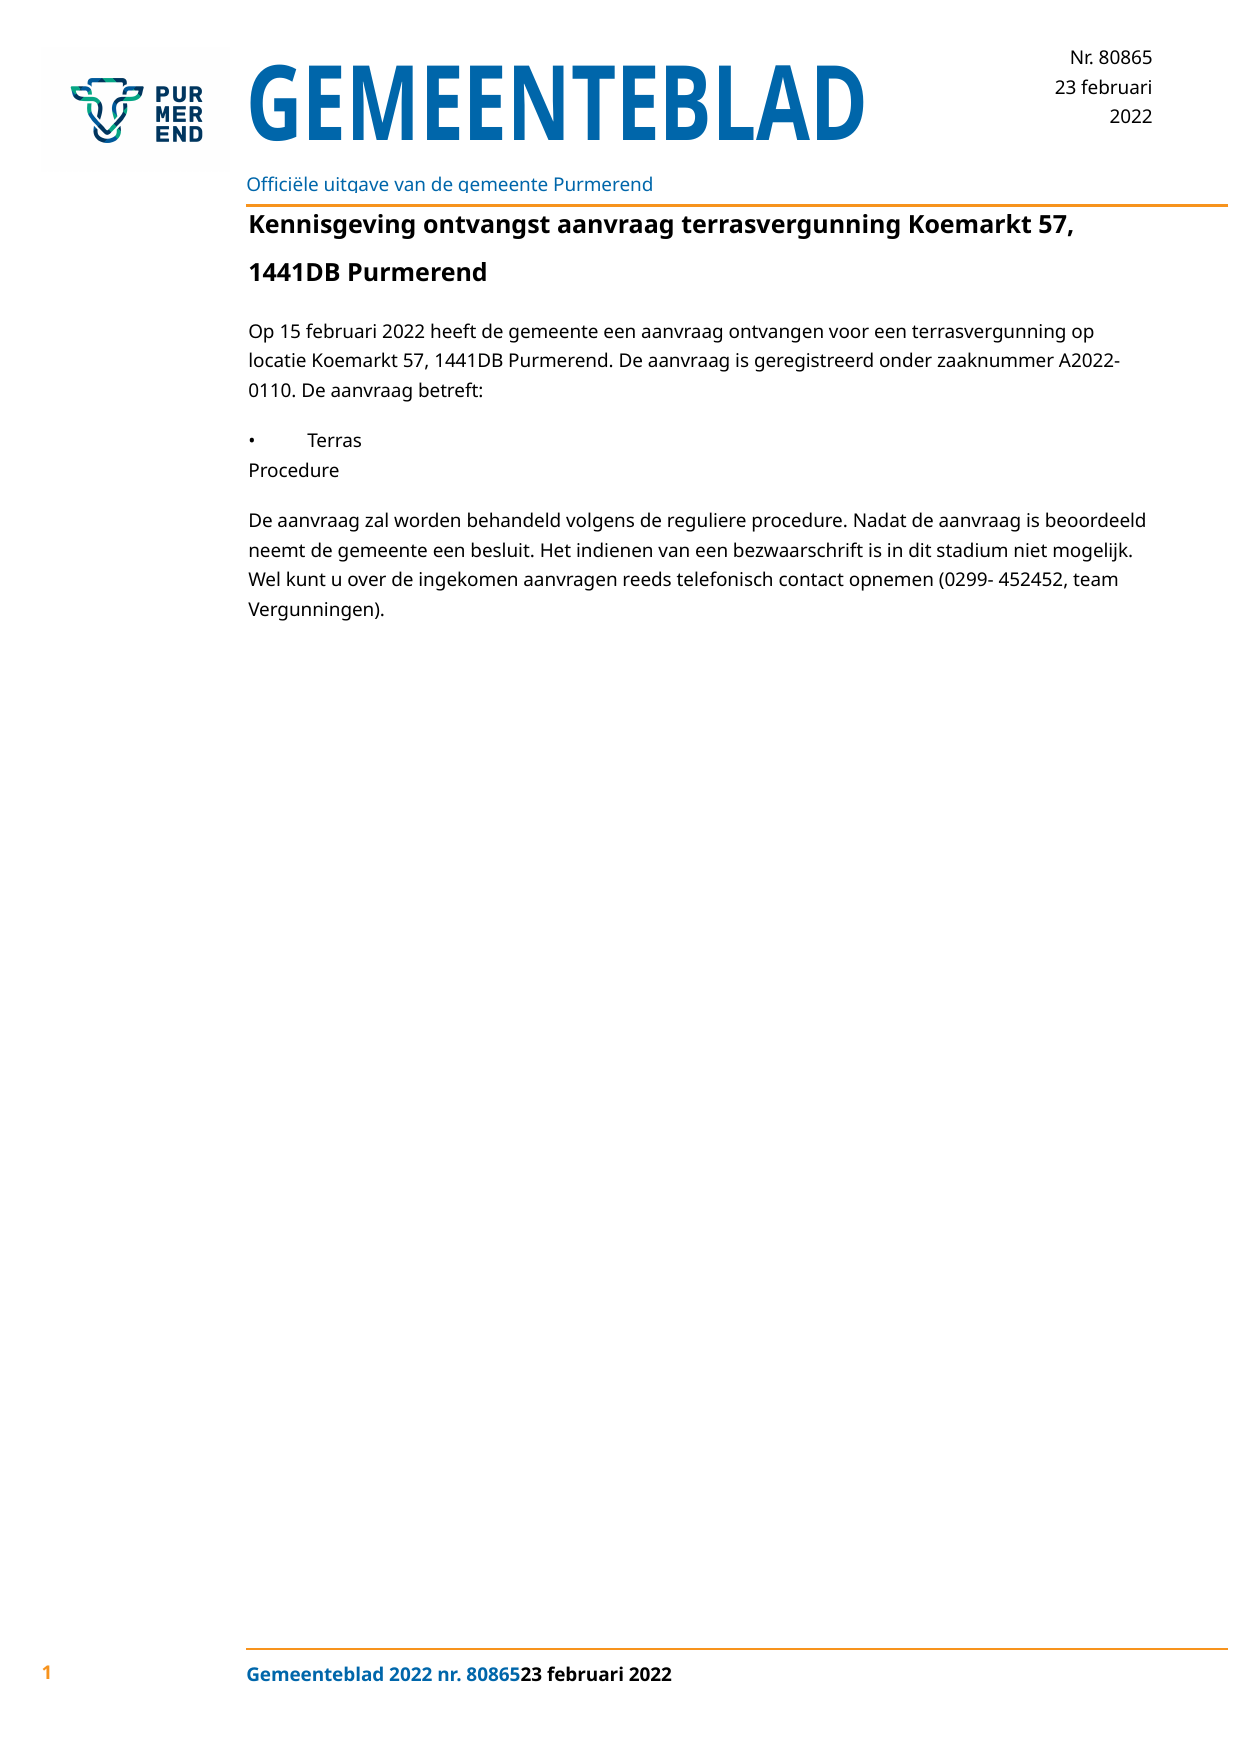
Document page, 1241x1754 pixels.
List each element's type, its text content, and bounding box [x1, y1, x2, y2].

list Terras [248, 427, 1152, 453]
text Kennisgeving ontvangst aanvraag terrasvergunning Koemarkt 57, 1441DB Purmerend [248, 207, 1152, 288]
text Op 15 februari 2022 heeft de gemeente een aanvraag ontvangen voor een terrasvergunning op locatie Koemarkt 57, 1441DB Purmerend. De aanvraag is geregistreerd onder zaaknummer A2022-0110. De aanvraag betreft: [248, 318, 1152, 403]
picture [41, 47, 231, 172]
text De aanvraag zal worden behandeld volgens de reguliere procedure. Nadat de aanvraag is beoordeeld neemt de gemeente een besluit. Het indienen van een bezwaarschrift is in dit stadium niet mogelijk. Wel kunt u over de ingekomen aanvragen reeds telefonisch contact opnemen (0299- 452452, team Vergunningen). [248, 507, 1152, 622]
text Procedure [248, 457, 1152, 483]
